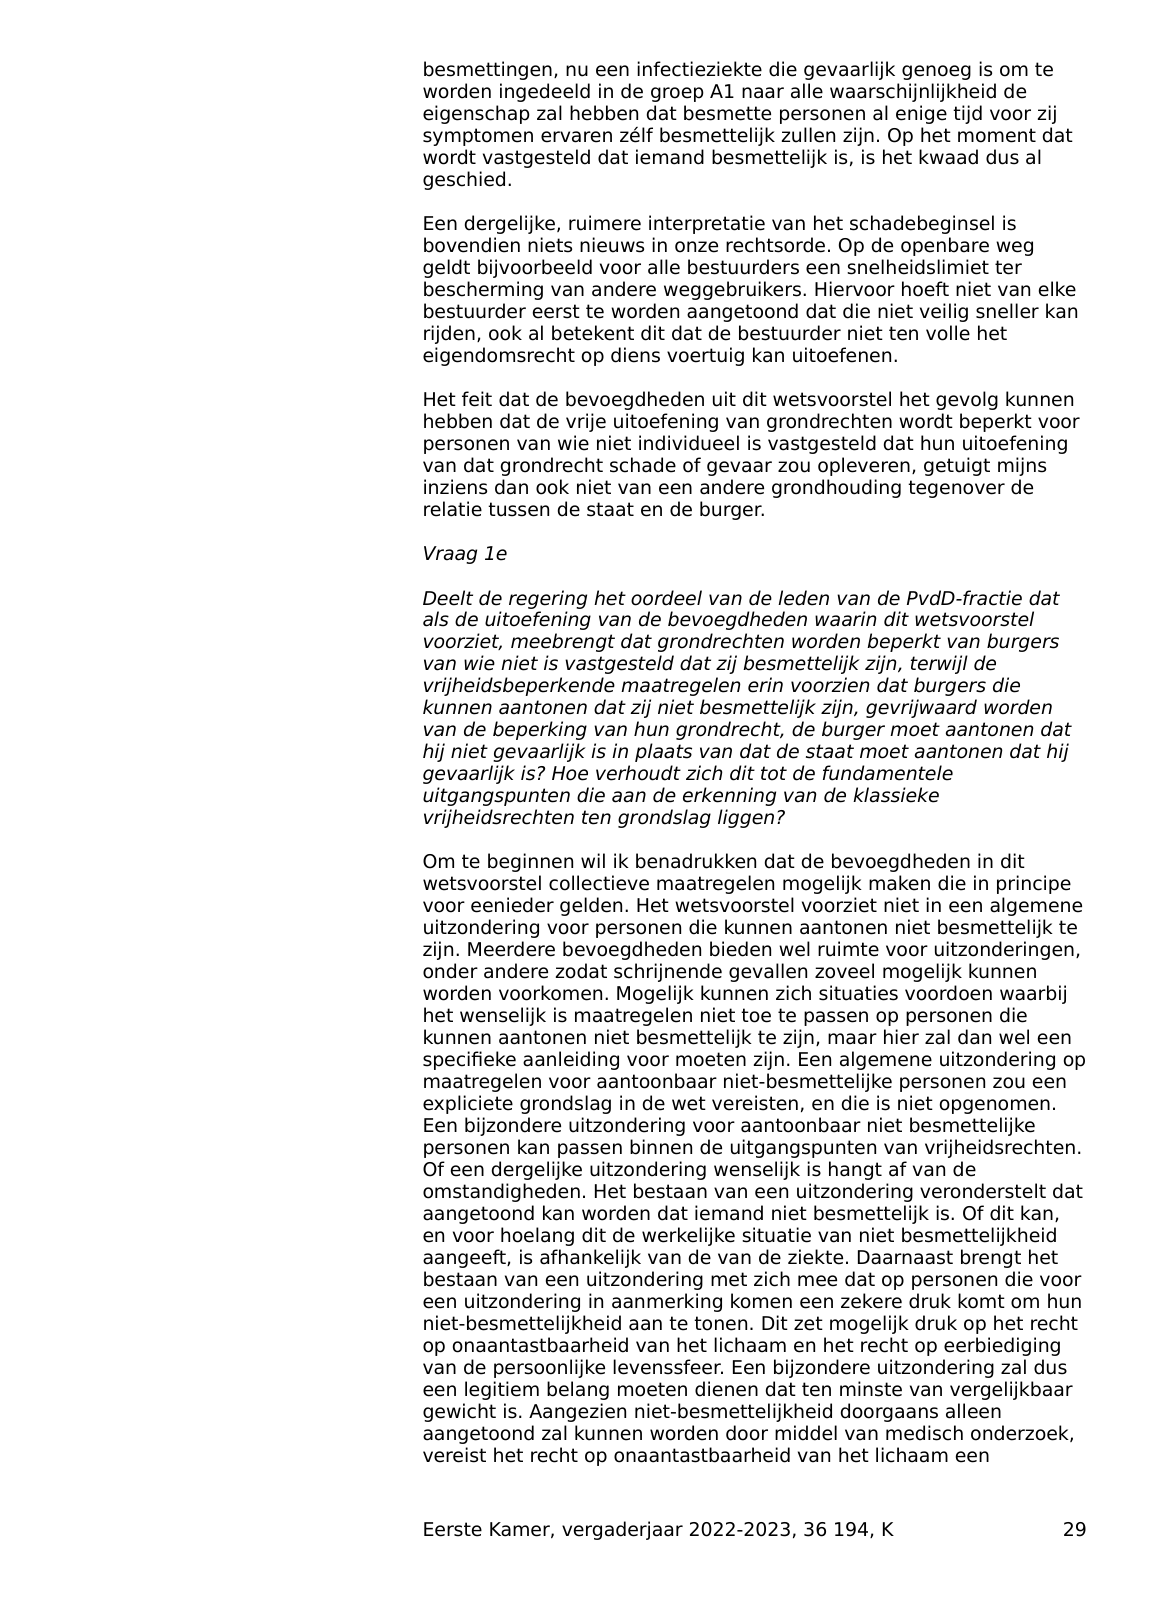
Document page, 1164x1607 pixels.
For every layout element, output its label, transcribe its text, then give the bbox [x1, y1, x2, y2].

text Deelt de regering het oordeel van de leden van de PvdD-fractie dat als de uitoefening van de bevoegdheden waarin dit wetsvoorstel voorziet, meebrengt dat grondrechten worden beperkt van burgers van wie niet is vastgesteld dat zij besmettelijk zijn, terwijl de vrijheidsbeperkende maatregelen erin voorzien dat burgers die kunnen aantonen dat zij niet besmettelijk zijn, gevrijwaard worden van de beperking van hun grondrecht, de burger moet aantonen dat hij niet gevaarlijk is in plaats van dat de staat moet aantonen dat hij gevaarlijk is? Hoe verhoudt zich dit tot de fundamentele uitgangspunten die aan de erkenning van de klassieke vrijheidsrechten ten grondslag liggen? [422, 587, 1087, 829]
text besmettingen, nu een infectieziekte die gevaarlijk genoeg is om te worden ingedeeld in de groep A1 naar alle waarschijnlijkheid de eigenschap zal hebben dat besmette personen al enige tijd voor zij symptomen ervaren zélf besmettelijk zullen zijn. Op het moment dat wordt vastgesteld dat iemand besmettelijk is, is het kwaad dus al geschied. [422, 59, 1087, 191]
text Het feit dat de bevoegdheden uit dit wetsvoorstel het gevolg kunnen hebben dat de vrije uitoefening van grondrechten wordt beperkt voor personen van wie niet individueel is vastgesteld dat hun uitoefening van dat grondrecht schade of gevaar zou opleveren, getuigt mijns inziens dan ook niet van een andere grondhouding tegenover de relatie tussen de staat en de burger. [422, 389, 1087, 521]
subtitle Vraag 1e [422, 543, 1087, 565]
text Een dergelijke, ruimere interpretatie van het schadebeginsel is bovendien niets nieuws in onze rechtsorde. Op de openbare weg geldt bijvoorbeeld voor alle bestuurders een snelheidslimiet ter bescherming van andere weggebruikers. Hiervoor hoeft niet van elke bestuurder eerst te worden aangetoond dat die niet veilig sneller kan rijden, ook al betekent dit dat de bestuurder niet ten volle het eigendomsrecht op diens voertuig kan uitoefenen. [422, 213, 1087, 367]
text Om te beginnen wil ik benadrukken dat de bevoegdheden in dit wetsvoorstel collectieve maatregelen mogelijk maken die in principe voor eenieder gelden. Het wetsvoorstel voorziet niet in een algemene uitzondering voor personen die kunnen aantonen niet besmettelijk te zijn. Meerdere bevoegdheden bieden wel ruimte voor uitzonderingen, onder andere zodat schrijnende gevallen zoveel mogelijk kunnen worden voorkomen. Mogelijk kunnen zich situaties voordoen waarbij het wenselijk is maatregelen niet toe te passen op personen die kunnen aantonen niet besmettelijk te zijn, maar hier zal dan wel een specifieke aanleiding voor moeten zijn. Een algemene uitzondering op maatregelen voor aantoonbaar niet-besmettelijke personen zou een expliciete grondslag in de wet vereisten, en die is niet opgenomen. Een bijzondere uitzondering voor aantoonbaar niet besmettelijke personen kan passen binnen de uitgangspunten van vrijheidsrechten. Of een dergelijke uitzondering wenselijk is hangt af van de omstandigheden. Het bestaan van een uitzondering veronderstelt dat aangetoond kan worden dat iemand niet besmettelijk is. Of dit kan, en voor hoelang dit de werkelijke situatie van niet besmettelijkheid aangeeft, is afhankelijk van de van de ziekte. Daarnaast brengt het bestaan van een uitzondering met zich mee dat op personen die voor een uitzondering in aanmerking komen een zekere druk komt om hun niet-besmettelijkheid aan te tonen. Dit zet mogelijk druk op het recht op onaantastbaarheid van het lichaam en het recht op eerbiediging van de persoonlijke levenssfeer. Een bijzondere uitzondering zal dus een legitiem belang moeten dienen dat ten minste van vergelijkbaar gewicht is. Aangezien niet-besmettelijkheid doorgaans alleen aangetoond zal kunnen worden door middel van medisch onderzoek, vereist het recht op onaantastbaarheid van het lichaam een [422, 851, 1087, 1467]
